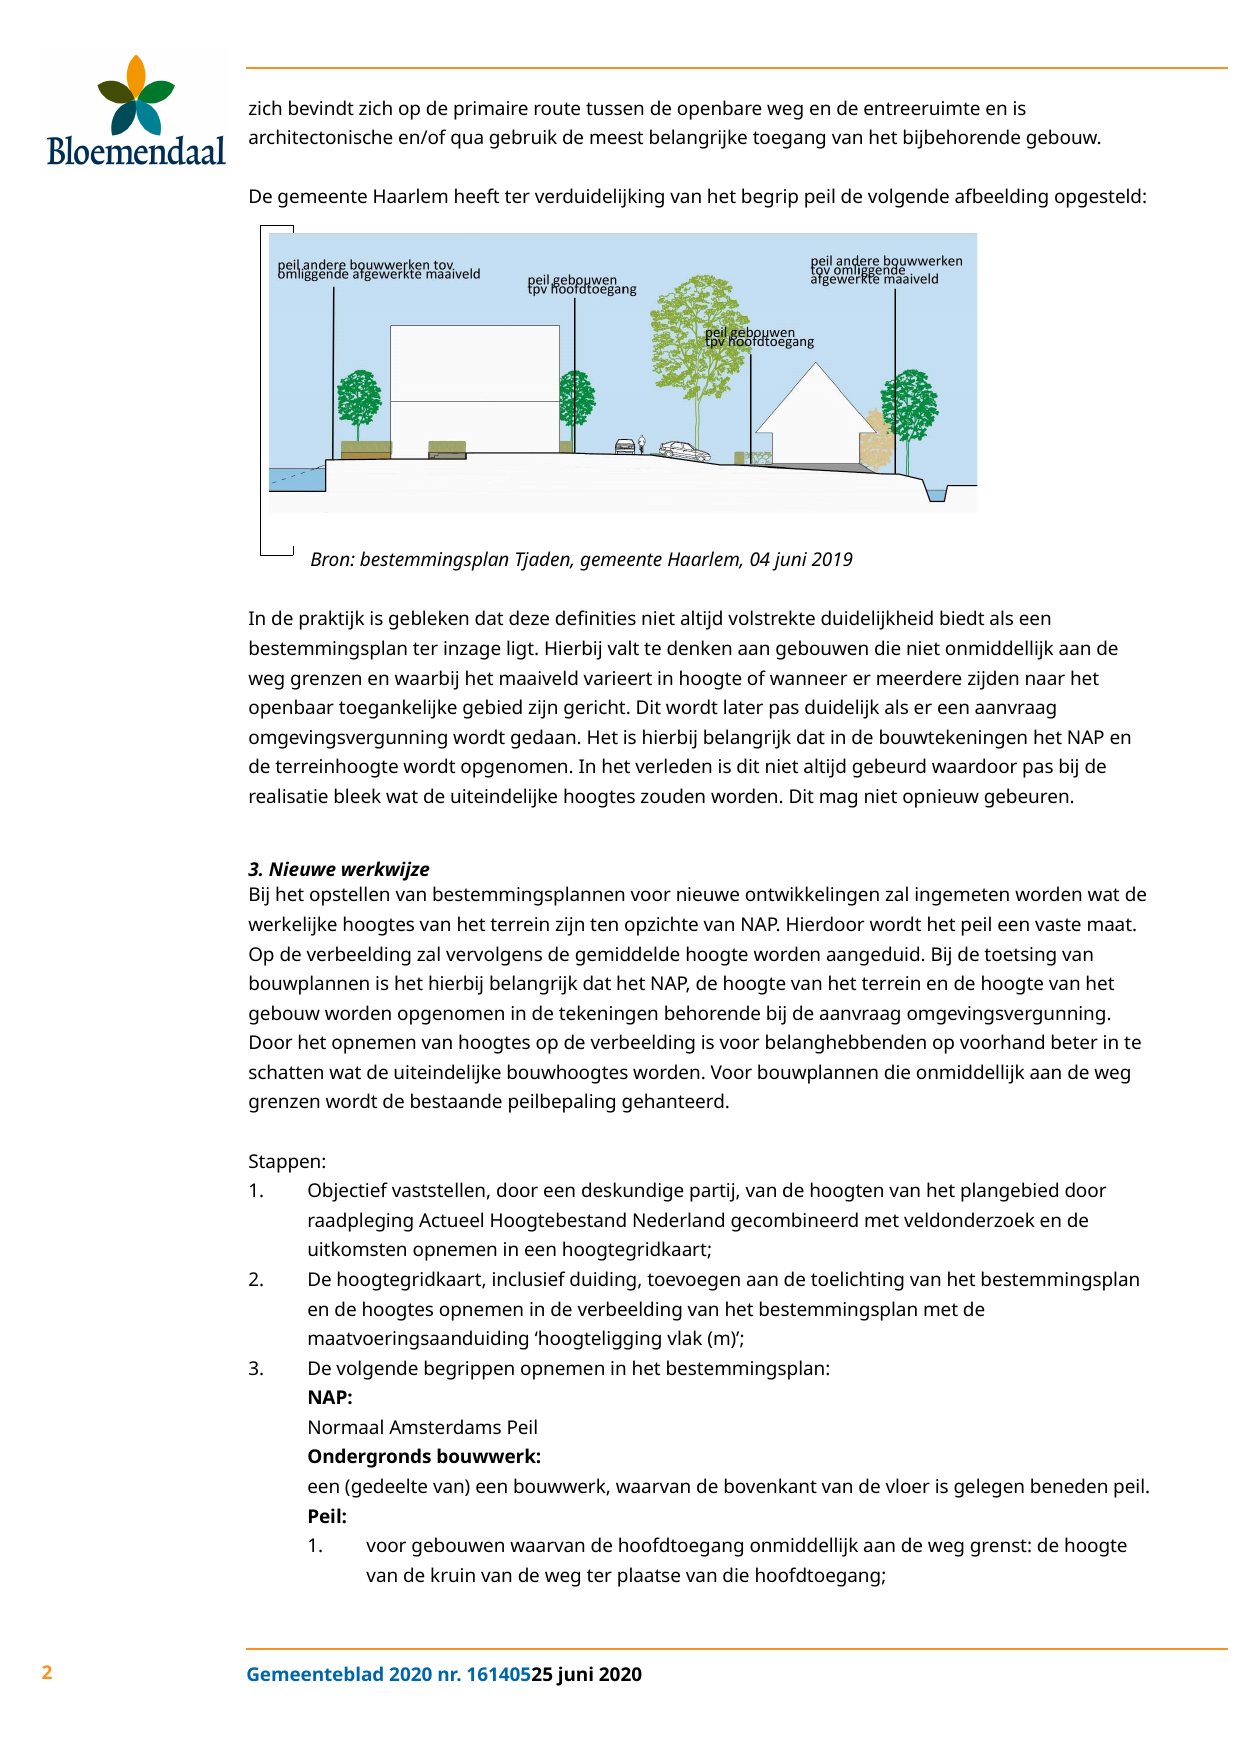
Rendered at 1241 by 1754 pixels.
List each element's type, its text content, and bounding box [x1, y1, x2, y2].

picture [268, 233, 978, 546]
list Normaal Amsterdams Peil [248, 1414, 1152, 1440]
text Stappen: [248, 1148, 1152, 1173]
list voor gebouwen waarvan de hoofdtoegang onmiddellijk aan de weg grenst: de hoogte van de kruin van de weg ter plaatse van die hoofdtoegang; [307, 1532, 1152, 1588]
list NAP: [248, 1384, 1152, 1410]
text De gemeente Haarlem heeft ter verduidelijking van het begrip peil de volgende afbeelding opgesteld: [248, 183, 1152, 209]
text In de praktijk is gebleken dat deze definities niet altijd volstrekte duidelijkheid biedt als een bestemmingsplan ter inzage ligt. Hierbij valt te denken aan gebouwen die niet onmiddellijk aan de weg grenzen en waarbij het maaiveld varieert in hoogte of wanneer er meerdere zijden naar het openbaar toegankelijke gebied zijn gericht. Dit wordt later pas duidelijk als er een aanvraag omgevingsvergunning wordt gedaan. Het is hierbij belangrijk dat in de bouwtekeningen het NAP en de terreinhoogte wordt opgenomen. In het verleden is dit niet altijd gebeurd waardoor pas bij de realisatie bleek wat de uiteindelijke hoogtes zouden worden. Dit mag niet opnieuw gebeuren. [248, 606, 1152, 809]
list Objectief vaststellen, door een deskundige partij, van de hoogten van het plangebied door raadpleging Actueel Hoogtebestand Nederland gecombineerd met veldonderzoek en de uitkomsten opnemen in een hoogtegridkaart; [248, 1177, 1152, 1262]
list Peil: [248, 1503, 1152, 1528]
list De volgende begrippen opnemen in het bestemmingsplan: [248, 1355, 1152, 1381]
picture [41, 47, 231, 172]
text 3. Nieuwe werkwijze [248, 856, 1152, 882]
text zich bevindt zich op de primaire route tussen de openbare weg en de entreeruimte en is architectonische en/of qua gebruik de meest belangrijke toegang van het bijbehorende gebouw. [248, 95, 1152, 150]
text Bij het opstellen van bestemmingsplannen voor nieuwe ontwikkelingen zal ingemeten worden wat de werkelijke hoogtes van het terrein zijn ten opzichte van NAP. Hierdoor wordt het peil een vaste maat. Op de verbeelding zal vervolgens de gemiddelde hoogte worden aangeduid. Bij de toetsing van bouwplannen is het hierbij belangrijk dat het NAP, de hoogte van het terrein en de hoogte van het gebouw worden opgenomen in de tekeningen behorende bij de aanvraag omgevingsvergunning. Door het opnemen van hoogtes op de verbeelding is voor belanghebbenden op voorhand beter in te schatten wat de uiteindelijke bouwhoogtes worden. Voor bouwplannen die onmiddellijk aan de weg grenzen wordt de bestaande peilbepaling gehanteerd. [248, 882, 1152, 1114]
text Bron: bestemmingsplan Tjaden, gemeente Haarlem, 04 juni 2019 [248, 213, 1152, 572]
list een (gedeelte van) een bouwwerk, waarvan de bovenkant van de vloer is gelegen beneden peil. [248, 1473, 1152, 1499]
list De hoogtegridkaart, inclusief duiding, toevoegen aan de toelichting van het bestemmingsplan en de hoogtes opnemen in de verbeelding van het bestemmingsplan met de maatvoeringsaanduiding ‘hoogteligging vlak (m)’; [248, 1266, 1152, 1351]
list Ondergronds bouwwerk: [248, 1444, 1152, 1469]
